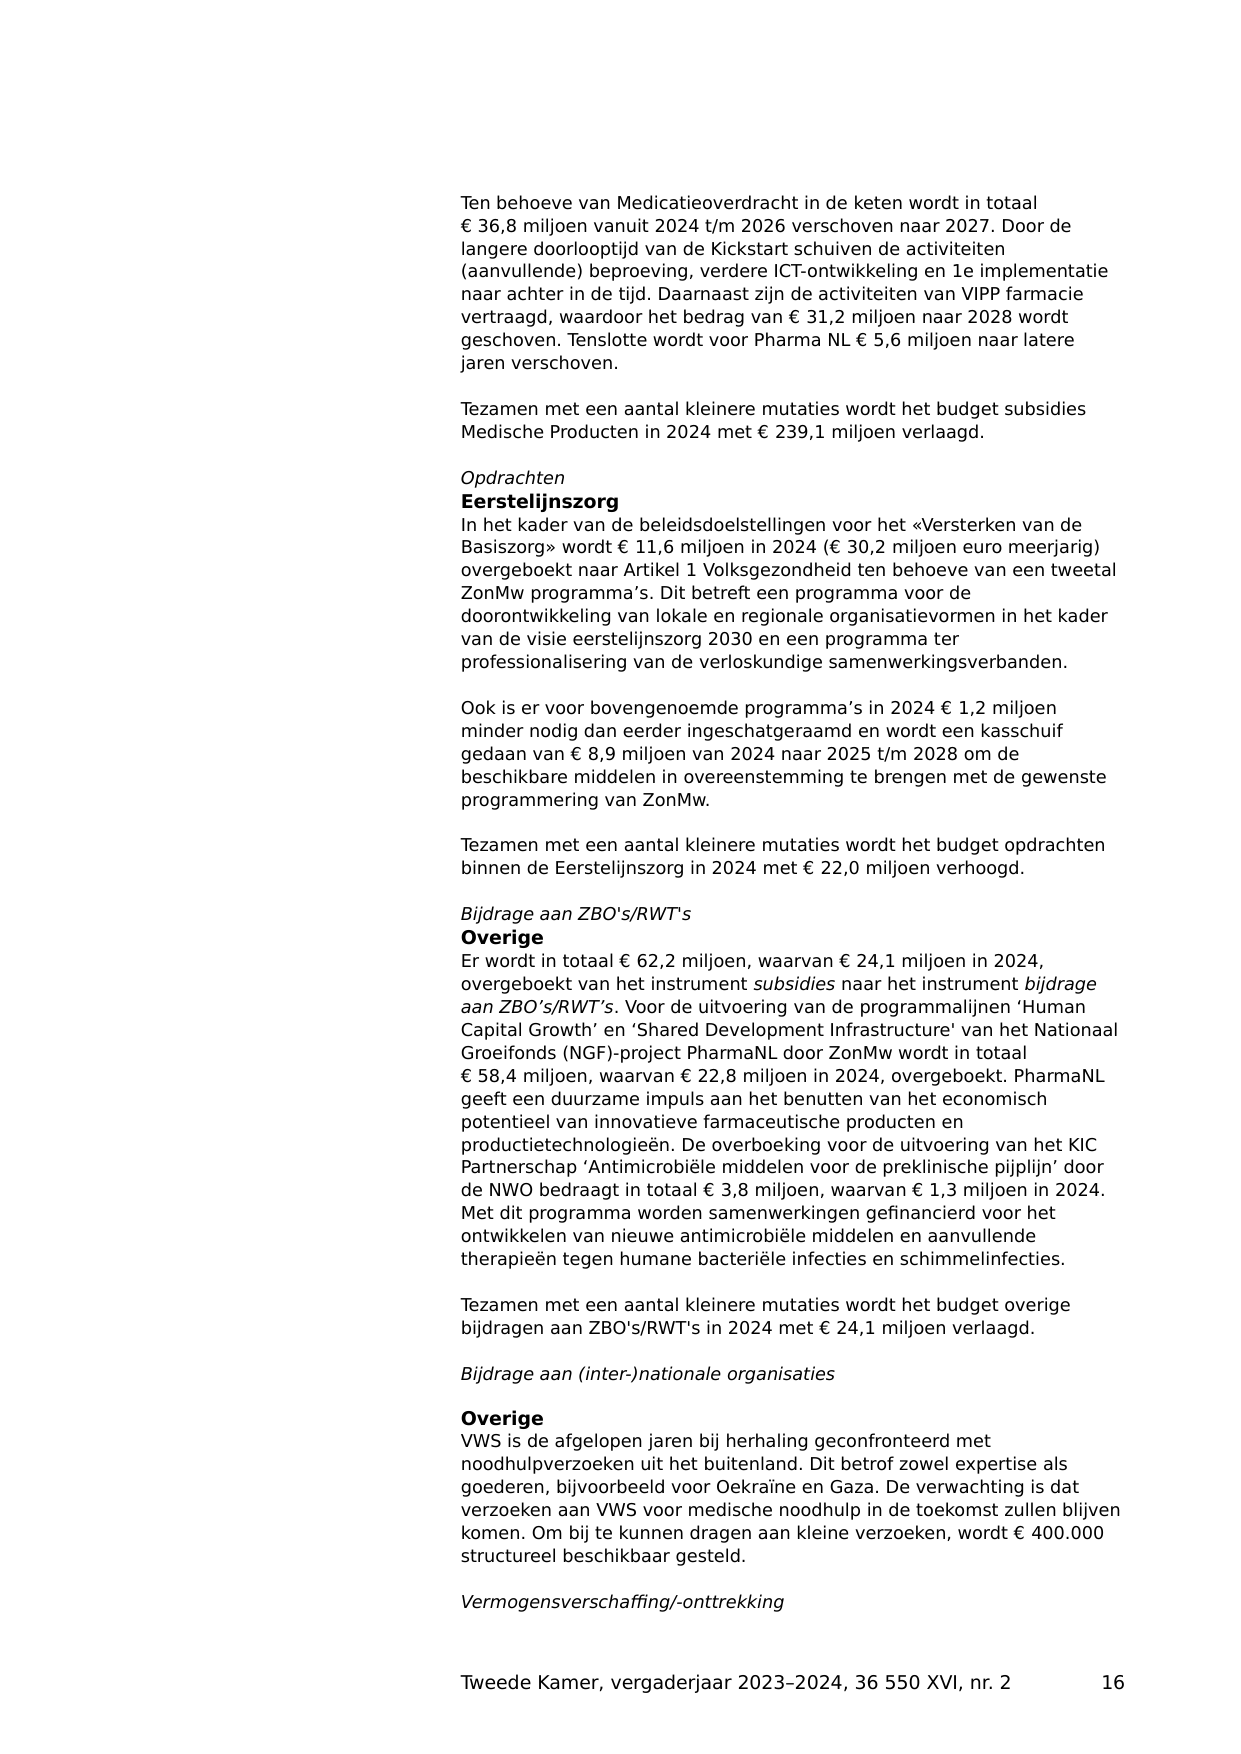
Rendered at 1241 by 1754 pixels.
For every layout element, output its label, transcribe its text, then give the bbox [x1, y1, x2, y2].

text VWS is de afgelopen jaren bij herhaling geconfronteerd met noodhulpverzoeken uit het buitenland. Dit betrof zowel expertise als goederen, bijvoorbeeld voor Oekraïne en Gaza. De verwachting is dat verzoeken aan VWS voor medische noodhulp in de toekomst zullen blijven komen. Om bij te kunnen dragen aan kleine verzoeken, wordt € 400.000 structureel beschikbaar gesteld. [461, 1429, 1125, 1567]
text Bijdrage aan (inter-)nationale organisaties [461, 1362, 1125, 1385]
text Er wordt in totaal € 62,2 miljoen, waarvan € 24,1 miljoen in 2024, overgeboekt van het instrument subsidies naar het instrument bijdrage aan ZBO’s/RWT’s. Voor de uitvoering van de programmalijnen ‘Human Capital Growth’ en ‘Shared Development Infrastructure' van het Nationaal Groeifonds (NGF)-project PharmaNL door ZonMw wordt in totaal € 58,4 miljoen, waarvan € 22,8 miljoen in 2024, overgeboekt. PharmaNL geeft een duurzame impuls aan het benutten van het economisch potentieel van innovatieve farmaceutische producten en productietechnologieën. De overboeking voor de uitvoering van het KIC Partnerschap ‘Antimicrobiële middelen voor de preklinische pijplijn’ door de NWO bedraagt in totaal € 3,8 miljoen, waarvan € 1,3 miljoen in 2024. Met dit programma worden samenwerkingen gefinancierd voor het ontwikkelen van nieuwe antimicrobiële middelen en aanvullende therapieën tegen humane bacteriële infecties en schimmelinfecties. [461, 949, 1125, 1270]
text Vermogensverschaffing/-onttrekking [461, 1590, 1125, 1613]
text Ten behoeve van Medicatieoverdracht in de keten wordt in totaal € 36,8 miljoen vanuit 2024 t/m 2026 verschoven naar 2027. Door de langere doorlooptijd van de Kickstart schuiven de activiteiten (aanvullende) beproeving, verdere ICT-ontwikkeling en 1e implementatie naar achter in de tijd. Daarnaast zijn de activiteiten van VIPP farmacie vertraagd, waardoor het bedrag van € 31,2 miljoen naar 2028 wordt geschoven. Tenslotte wordt voor Pharma NL € 5,6 miljoen naar latere jaren verschoven. [461, 191, 1125, 374]
text Tezamen met een aantal kleinere mutaties wordt het budget opdrachten binnen de Eerstelijnszorg in 2024 met € 22,0 miljoen verhoogd. [461, 833, 1125, 879]
text In het kader van de beleidsdoelstellingen voor het «Versterken van de Basiszorg» wordt € 11,6 miljoen in 2024 (€ 30,2 miljoen euro meerjarig) overgeboekt naar Artikel 1 Volksgezondheid ten behoeve van een tweetal ZonMw programma’s. Dit betreft een programma voor de doorontwikkeling van lokale en regionale organisatievormen in het kader van de visie eerstelijnszorg 2030 en een programma ter professionalisering van de verloskundige samenwerkingsverbanden. [461, 513, 1125, 673]
text Eerstelijnszorg [461, 491, 1125, 513]
text Ook is er voor bovengenoemde programma’s in 2024 € 1,2 miljoen minder nodig dan eerder ingeschatgeraamd en wordt een kasschuif gedaan van € 8,9 miljoen van 2024 naar 2025 t/m 2028 om de beschikbare middelen in overeenstemming te brengen met de gewenste programmering van ZonMw. [461, 696, 1125, 811]
text Tezamen met een aantal kleinere mutaties wordt het budget overige bijdragen aan ZBO's/RWT's in 2024 met € 24,1 miljoen verlaagd. [461, 1293, 1125, 1339]
text Overige [461, 927, 1125, 949]
text Bijdrage aan ZBO's/RWT's [461, 902, 1125, 925]
text Opdrachten [461, 466, 1125, 489]
text Tezamen met een aantal kleinere mutaties wordt het budget subsidies Medische Producten in 2024 met € 239,1 miljoen verlaagd. [461, 397, 1125, 443]
text Overige [461, 1408, 1125, 1429]
